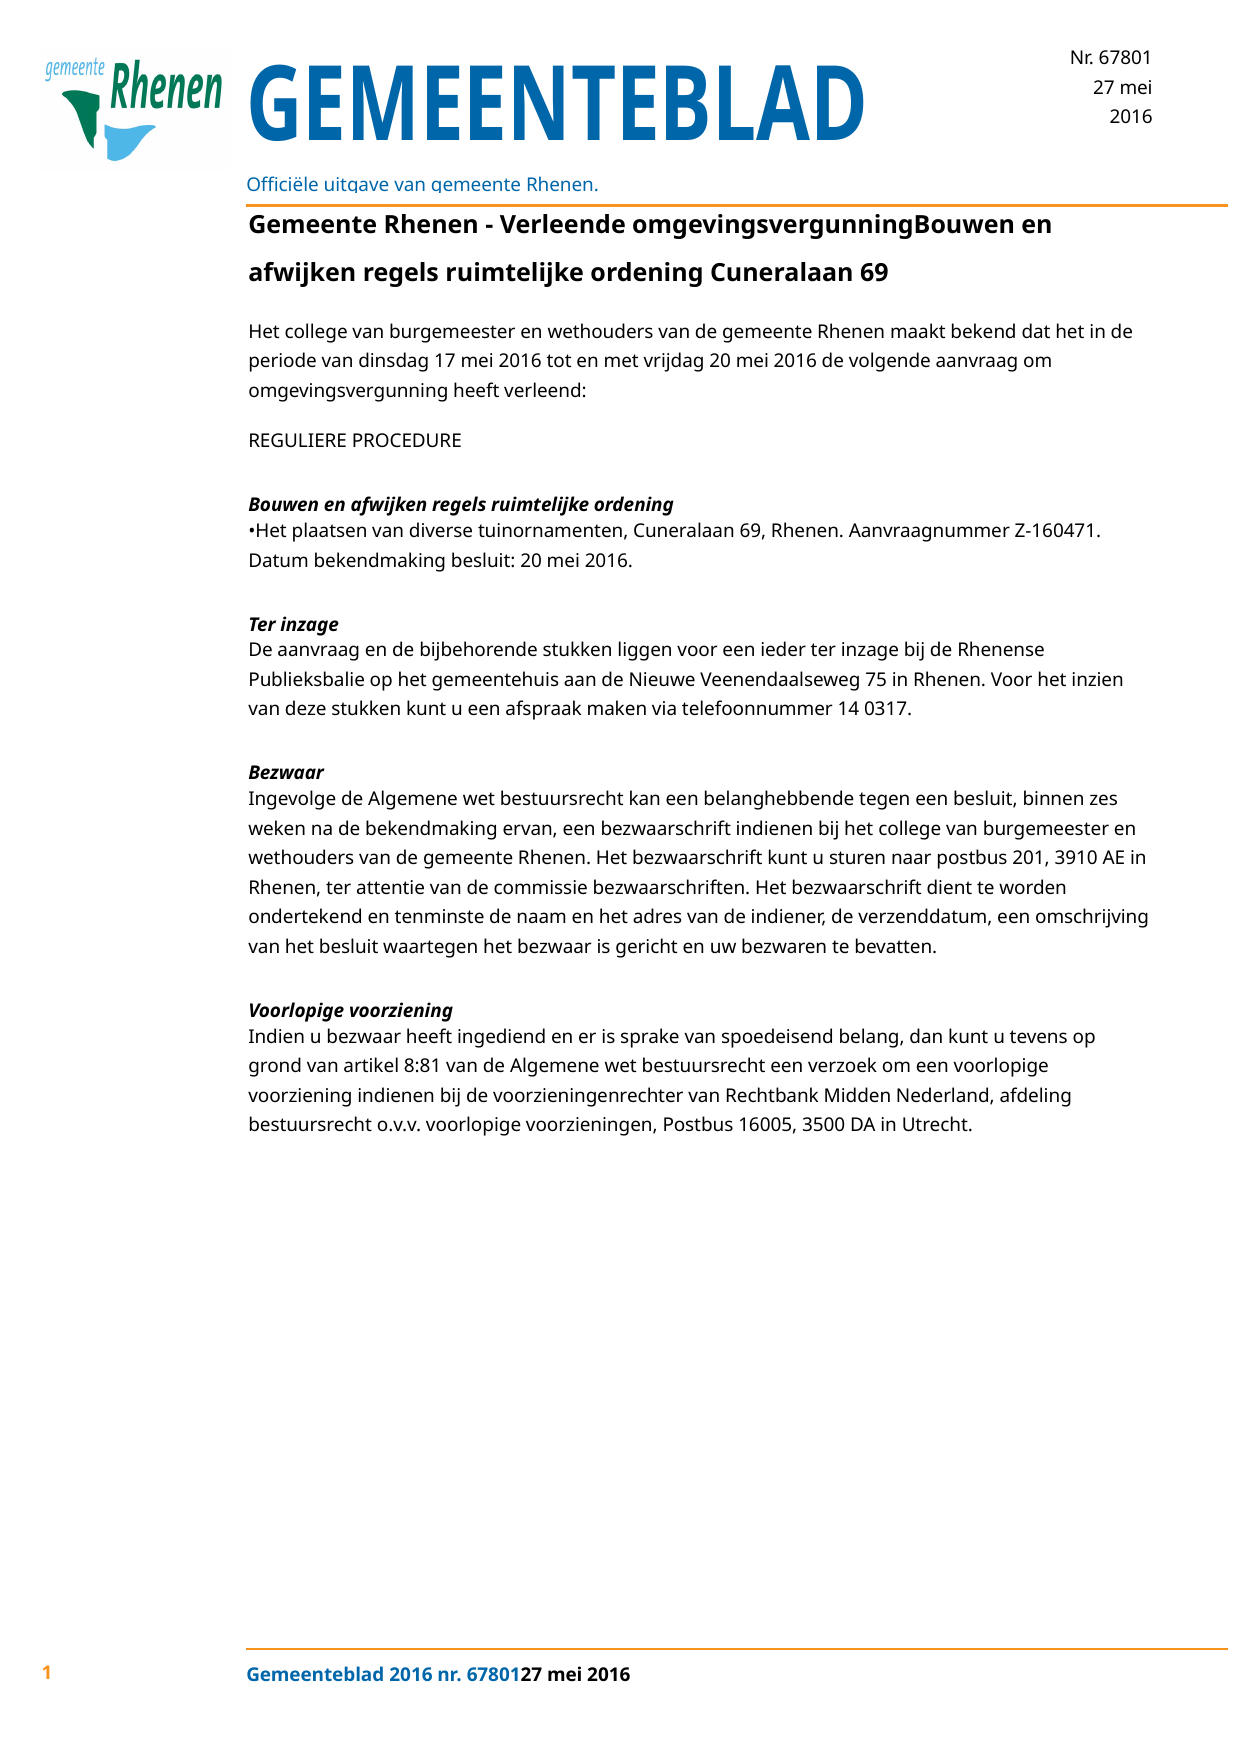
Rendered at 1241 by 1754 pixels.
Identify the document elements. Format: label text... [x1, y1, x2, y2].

text Het college van burgemeester en wethouders van de gemeente Rhenen maakt bekend dat het in de periode van dinsdag 17 mei 2016 tot en met vrijdag 20 mei 2016 de volgende aanvraag om omgevingsvergunning heeft verleend: [248, 318, 1152, 403]
text De aanvraag en de bijbehorende stukken liggen voor een ieder ter inzage bij de Rhenense Publieksbalie op het gemeentehuis aan de Nieuwe Veenendaalseweg 75 in Rhenen. Voor het inzien van deze stukken kunt u een afspraak maken via telefoonnummer 14 0317. [248, 636, 1152, 721]
text Gemeente Rhenen - Verleende omgevingsvergunningBouwen en afwijken regels ruimtelijke ordening Cuneralaan 69 [248, 207, 1152, 288]
text Voorlopige voorziening [248, 997, 1152, 1023]
text Ingevolge de Algemene wet bestuursrecht kan een belanghebbende tegen een besluit, binnen zes weken na de bekendmaking ervan, een bezwaarschrift indienen bij het college van burgemeester en wethouders van de gemeente Rhenen. Het bezwaarschrift kunt u sturen naar postbus 201, 3910 AE in Rhenen, ter attentie van de commissie bezwaarschriften. Het bezwaarschrift dient te worden ondertekend en tenminste de naam en het adres van de indiener, de verzenddatum, een omschrijving van het besluit waartegen het bezwaar is gericht en uw bezwaren te bevatten. [248, 785, 1152, 959]
picture [41, 47, 231, 172]
text REGULIERE PROCEDURE [248, 427, 1152, 453]
text Bouwen en afwijken regels ruimtelijke ordening [248, 491, 1152, 517]
text •Het plaatsen van diverse tuinornamenten, Cuneralaan 69, Rhenen. Aanvraagnummer Z-160471. Datum bekendmaking besluit: 20 mei 2016. [248, 517, 1152, 572]
text Bezwaar [248, 759, 1152, 785]
text Indien u bezwaar heeft ingediend en er is sprake van spoedeisend belang, dan kunt u tevens op grond van artikel 8:81 van de Algemene wet bestuursrecht een verzoek om een voorlopige voorziening indienen bij de voorzieningenrechter van Rechtbank Midden Nederland, afdeling bestuursrecht o.v.v. voorlopige voorzieningen, Postbus 16005, 3500 DA in Utrecht. [248, 1023, 1152, 1137]
text Ter inzage [248, 611, 1152, 636]
